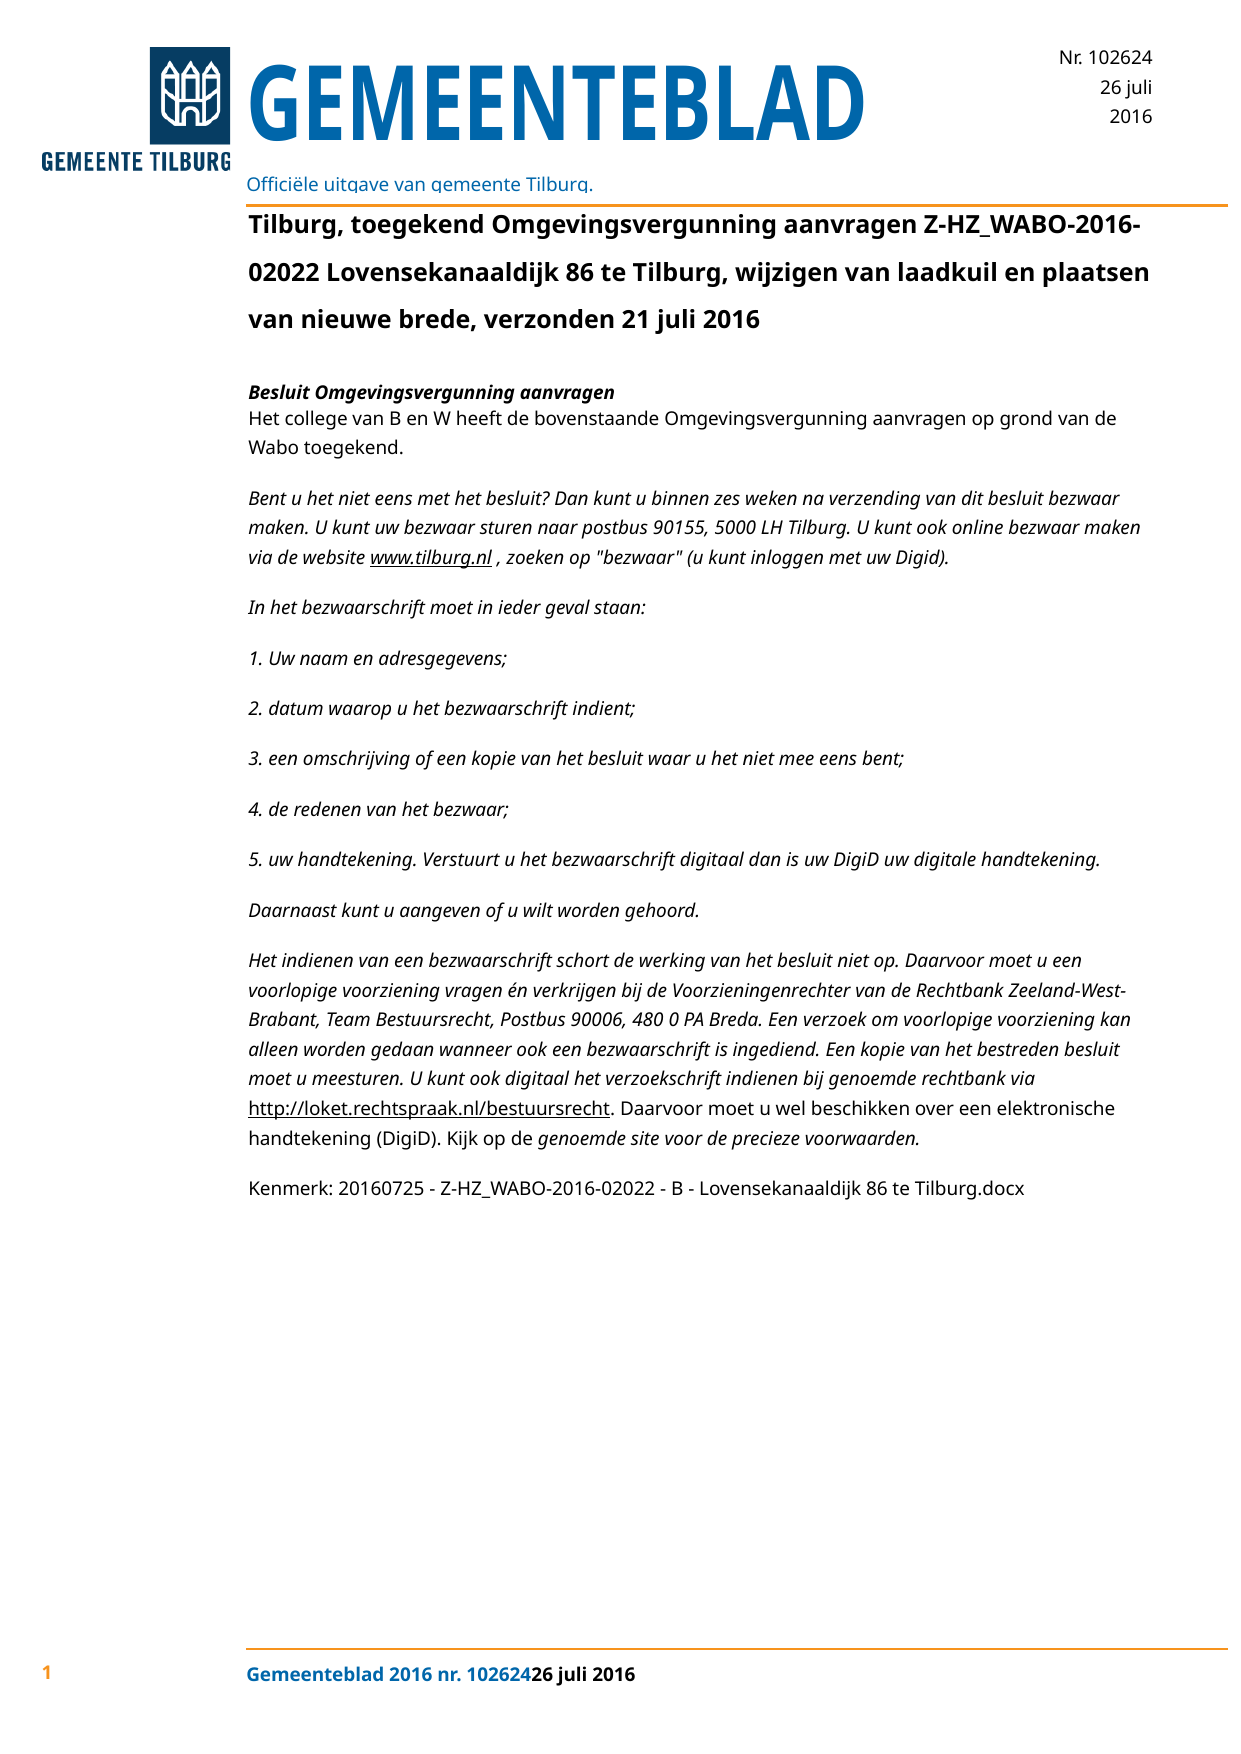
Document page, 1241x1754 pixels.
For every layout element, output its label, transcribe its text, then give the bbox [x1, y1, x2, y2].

text 2. datum waarop u het bezwaarschrift indient; [248, 695, 1152, 721]
text 1. Uw naam en adresgegevens; [248, 645, 1152, 671]
text In het bezwaarschrift moet in ieder geval staan: [248, 594, 1152, 620]
picture [41, 47, 231, 172]
text Tilburg, toegekend Omgevingsvergunning aanvragen Z-HZ_WABO-2016-02022 Lovensekanaaldijk 86 te Tilburg, wijzigen van laadkuil en plaatsen van nieuwe brede, verzonden 21 juli 2016 [248, 207, 1152, 336]
text Besluit Omgevingsvergunning aanvragen [248, 379, 1152, 405]
text Daarnaast kunt u aangeven of u wilt worden gehoord. [248, 897, 1152, 923]
text 4. de redenen van het bezwaar; [248, 796, 1152, 822]
text Het indienen van een bezwaarschrift schort de werking van het besluit niet op. Daarvoor moet u een voorlopige voorziening vragen én verkrijgen bij de Voorzieningenrechter van de Rechtbank Zeeland-West-Brabant, Team Bestuursrecht, Postbus 90006, 480 0 PA Breda. Een verzoek om voorlopige voorziening kan alleen worden gedaan wanneer ook een bezwaarschrift is ingediend. Een kopie van het bestreden besluit moet u meesturen. U kunt ook digitaal het verzoekschrift indienen bij genoemde rechtbank via http://loket.rechtspraak.nl/bestuursrecht. Daarvoor moet u wel beschikken over een elektronische handtekening (DigiD). Kijk op de genoemde site voor de precieze voorwaarden. [248, 947, 1152, 1151]
text Bent u het niet eens met het besluit? Dan kunt u binnen zes weken na verzending van dit besluit bezwaar maken. U kunt uw bezwaar sturen naar postbus 90155, 5000 LH Tilburg. U kunt ook online bezwaar maken via de website www.tilburg.nl , zoeken op "bezwaar" (u kunt inloggen met uw Digid). [248, 485, 1152, 570]
text 5. uw handtekening. Verstuurt u het bezwaarschrift digitaal dan is uw DigiD uw digitale handtekening. [248, 846, 1152, 872]
text Kenmerk: 20160725 - Z-HZ_WABO-2016-02022 - B - Lovensekanaaldijk 86 te Tilburg.docx [248, 1175, 1152, 1201]
text 3. een omschrijving of een kopie van het besluit waar u het niet mee eens bent; [248, 746, 1152, 771]
text Het college van B en W heeft de bovenstaande Omgevingsvergunning aanvragen op grond van de Wabo toegekend. [248, 405, 1152, 460]
